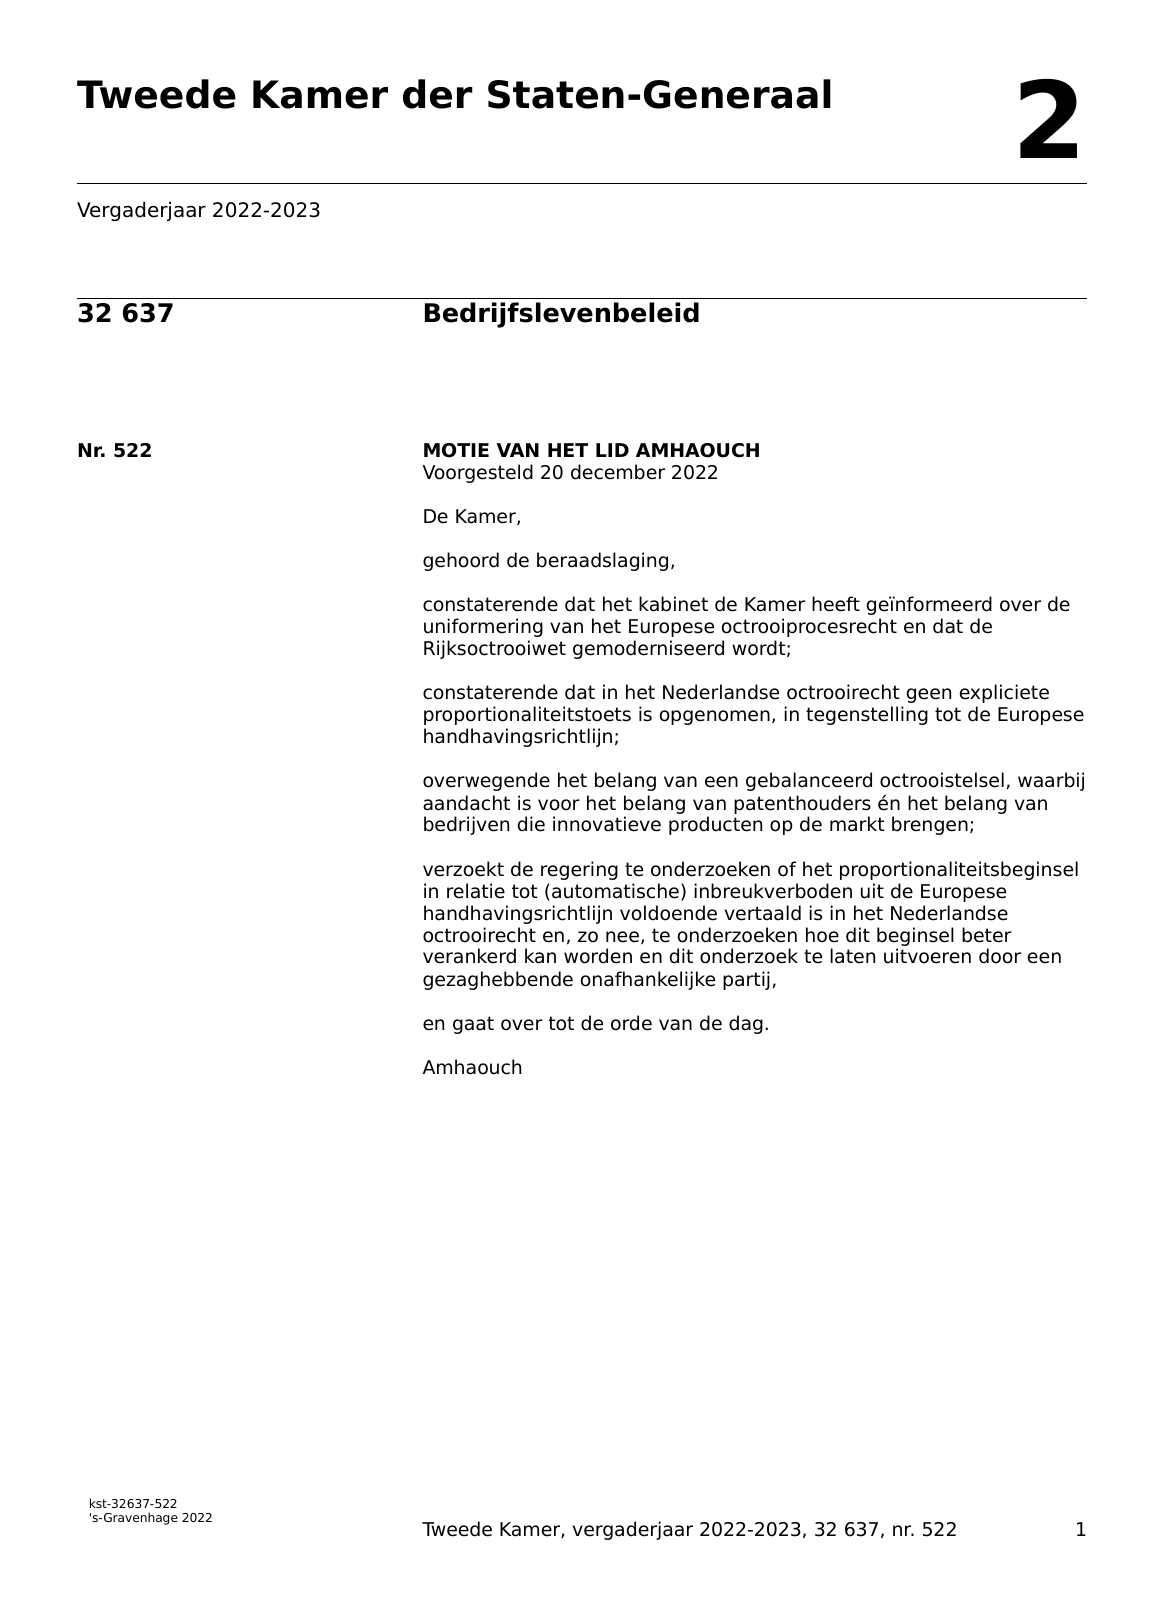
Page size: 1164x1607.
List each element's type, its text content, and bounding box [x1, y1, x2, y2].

text verzoekt de regering te onderzoeken of het proportionaliteitsbeginsel in relatie tot (automatische) inbreukverboden uit de Europese handhavingsrichtlijn voldoende vertaald is in het Nederlandse octrooirecht en, zo nee, te onderzoeken hoe dit beginsel beter verankerd kan worden en dit onderzoek te laten uitvoeren door een gezaghebbende onafhankelijke partij, [422, 858, 1087, 990]
table_header Tweede Kamer der Staten-Generaal [77, 59, 886, 183]
text constaterende dat in het Nederlandse octrooirecht geen expliciete proportionaliteitstoets is opgenomen, in tegenstelling tot de Europese handhavingsrichtlijn; [422, 682, 1087, 748]
text Voorgesteld 20 december 2022 [422, 462, 1087, 484]
text Amhaouch [422, 1057, 1087, 1079]
text en gaat over tot de orde van de dag. [422, 1013, 1087, 1034]
subtitle Nr. 522 MOTIE VAN HET LID AMHAOUCH [77, 440, 1087, 462]
text overwegende het belang van een gebalanceerd octrooistelsel, waarbij aandacht is voor het belang van patenthouders én het belang van bedrijven die innovatieve producten op de markt brengen; [422, 770, 1087, 836]
table_header 2 [886, 59, 1087, 183]
subtitle 32 637 Bedrijfslevenbeleid [77, 299, 1087, 329]
text kst-32637-522 [88, 1497, 323, 1511]
text 's-Gravenhage 2022 [88, 1511, 323, 1525]
text gehoord de beraadslaging, [422, 550, 1087, 572]
text constaterende dat het kabinet de Kamer heeft geïnformeerd over de uniformering van het Europese octrooiprocesrecht en dat de Rijksoctrooiwet gemoderniseerd wordt; [422, 594, 1087, 660]
text De Kamer, [422, 506, 1087, 528]
table_cell Vergaderjaar 2022-2023 [77, 184, 1087, 298]
